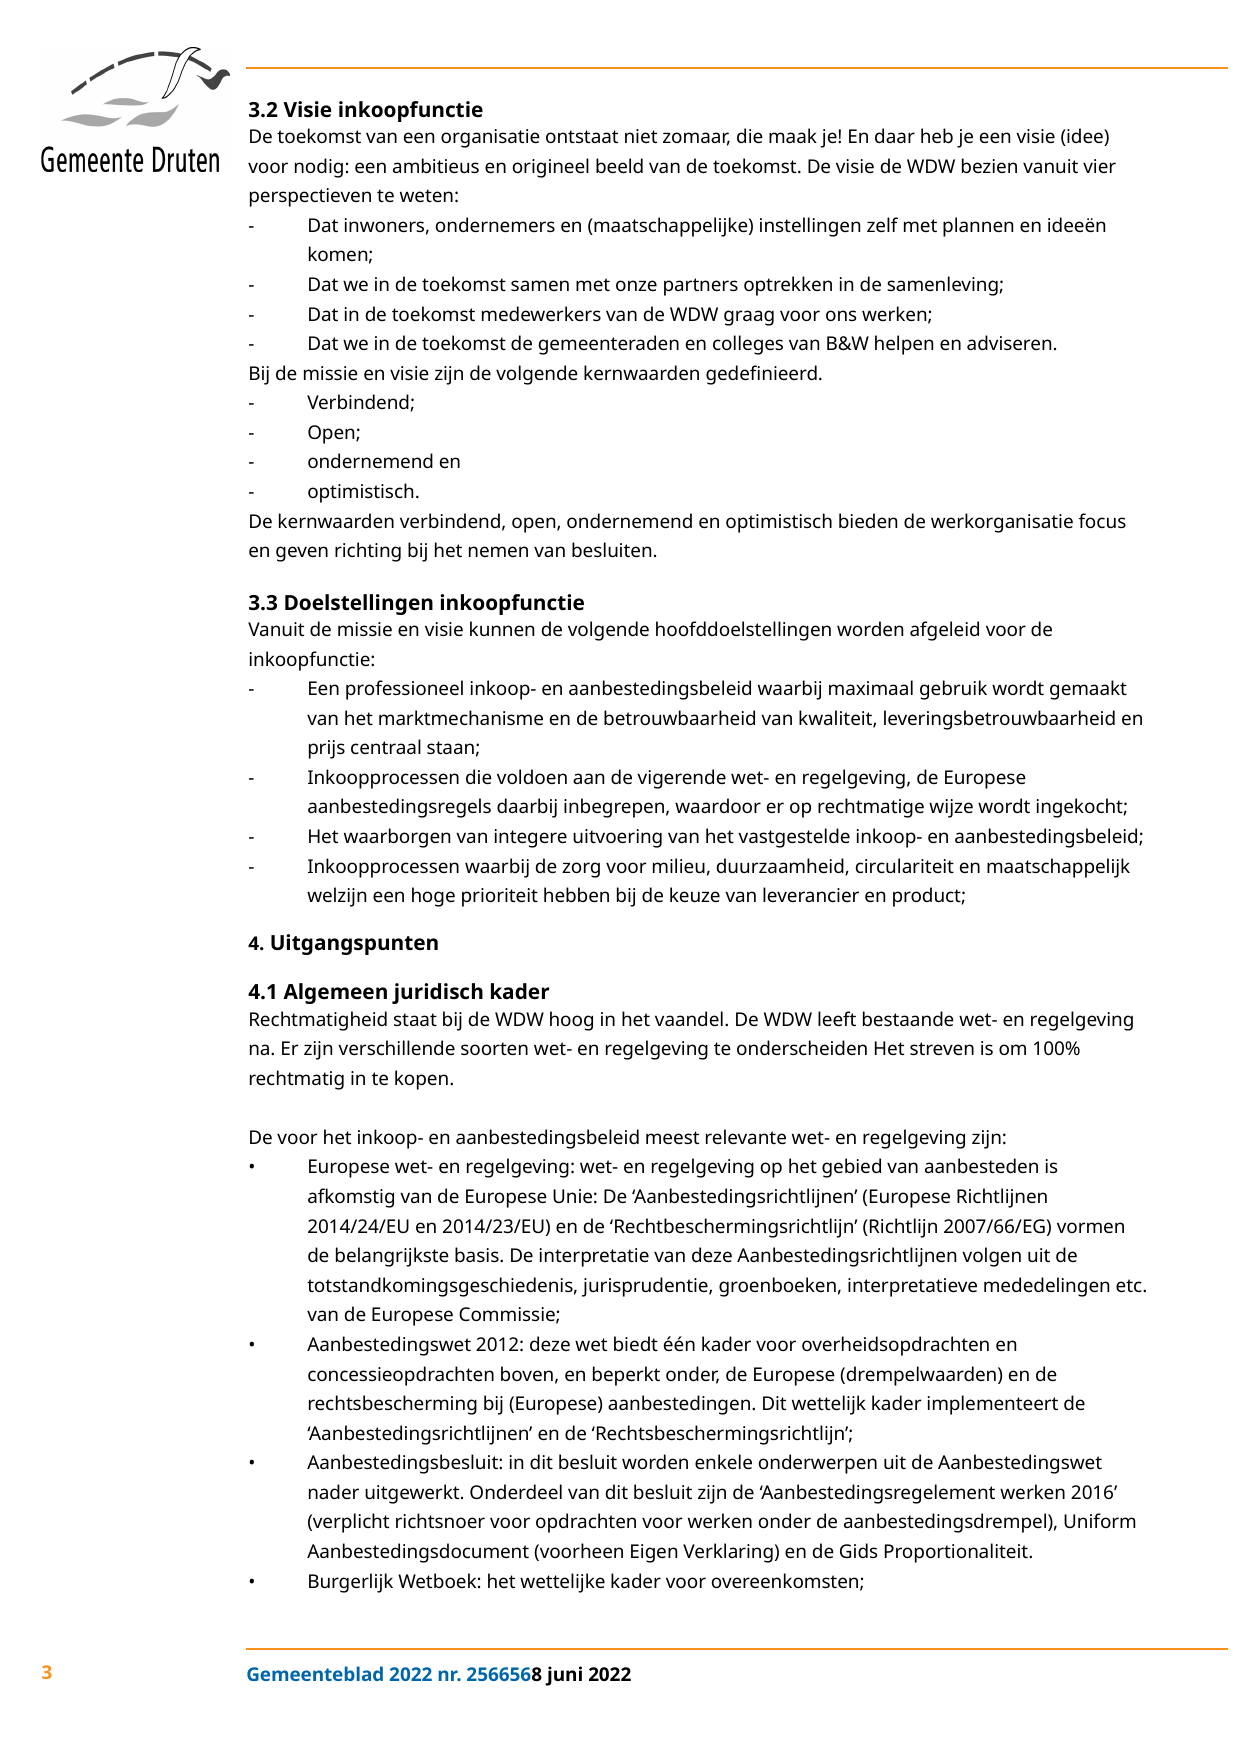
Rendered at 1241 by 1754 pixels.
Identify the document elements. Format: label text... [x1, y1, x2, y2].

list Het waarborgen van integere uitvoering van het vastgestelde inkoop- en aanbestedingsbeleid; [248, 823, 1152, 849]
list Burgerlijk Wetboek: het wettelijke kader voor overeenkomsten; [248, 1568, 1152, 1594]
text De voor het inkoop- en aanbestedingsbeleid meest relevante wet- en regelgeving zijn: [248, 1124, 1152, 1150]
list ondernemend en [248, 449, 1152, 474]
list Dat we in de toekomst de gemeenteraden en colleges van B&W helpen en adviseren. [248, 330, 1152, 356]
text Rechtmatigheid staat bij de WDW hoog in het vaandel. De WDW leeft bestaande wet- en regelgeving na. Er zijn verschillende soorten wet- en regelgeving te onderscheiden Het streven is om 100% rechtmatig in te kopen. [248, 1006, 1152, 1091]
text 4.1 Algemeen juridisch kader [248, 977, 1152, 1006]
list Aanbestedingsbesluit: in dit besluit worden enkele onderwerpen uit de Aanbestedingswet nader uitgewerkt. Onderdeel van dit besluit zijn de ‘Aanbestedingsregelement werken 2016’ (verplicht richtsnoer voor opdrachten voor werken onder de aanbestedingsdrempel), Uniform Aanbestedingsdocument (voorheen Eigen Verklaring) en de Gids Proportionaliteit. [248, 1449, 1152, 1564]
list Dat we in de toekomst samen met onze partners optrekken in de samenleving; [248, 271, 1152, 297]
list Een professioneel inkoop- en aanbestedingsbeleid waarbij maximaal gebruik wordt gemaakt van het marktmechanisme en de betrouwbaarheid van kwaliteit, leveringsbetrouwbaarheid en prijs centraal staan; [248, 675, 1152, 760]
list Inkoopprocessen waarbij de zorg voor milieu, duurzaamheid, circulariteit en maatschappelijk welzijn een hoge prioriteit hebben bij de keuze van leverancier en product; [248, 853, 1152, 908]
list Europese wet- en regelgeving: wet- en regelgeving op het gebied van aanbesteden is afkomstig van de Europese Unie: De ‘Aanbestedingsrichtlijnen’ (Europese Richtlijnen 2014/24/EU en 2014/23/EU) en de ‘Rechtbeschermingsrichtlijn’ (Richtlijn 2007/66/EG) vormen de belangrijkste basis. De interpretatie van deze Aanbestedingsrichtlijnen volgen uit de totstandkomingsgeschiedenis, jurisprudentie, groenboeken, interpretatieve mededelingen etc. van de Europese Commissie; [248, 1154, 1152, 1327]
list Verbindend; [248, 389, 1152, 415]
text Bij de missie en visie zijn de volgende kernwaarden gedefinieerd. [248, 360, 1152, 386]
text De toekomst van een organisatie ontstaat niet zomaar, die maak je! En daar heb je een visie (idee) voor nodig: een ambitieus en origineel beeld van de toekomst. De visie de WDW bezien vanuit vier perspectieven te weten: [248, 123, 1152, 208]
list Dat in de toekomst medewerkers van de WDW graag voor ons werken; [248, 301, 1152, 326]
list optimistisch. [248, 478, 1152, 504]
list Inkoopprocessen die voldoen aan de vigerende wet- en regelgeving, de Europese aanbestedingsregels daarbij inbegrepen, waardoor er op rechtmatige wijze wordt ingekocht; [248, 764, 1152, 819]
list Dat inwoners, ondernemers en (maatschappelijke) instellingen zelf met plannen en ideeën komen; [248, 212, 1152, 267]
text 3.2 Visie inkoopfunctie [248, 95, 1152, 123]
list Open; [248, 419, 1152, 445]
text 4. Uitgangspunten [248, 928, 1152, 957]
text De kernwaarden verbindend, open, ondernemend en optimistisch bieden de werkorganisatie focus en geven richting bij het nemen van besluiten. [248, 508, 1152, 563]
picture [41, 47, 231, 172]
text Vanuit de missie en visie kunnen de volgende hoofddoelstellingen worden afgeleid voor de inkoopfunctie: [248, 616, 1152, 672]
list Aanbestedingswet 2012: deze wet biedt één kader voor overheidsopdrachten en concessieopdrachten boven, en beperkt onder, de Europese (drempelwaarden) en de rechtsbescherming bij (Europese) aanbestedingen. Dit wettelijk kader implementeert de ‘Aanbestedingsrichtlijnen’ en de ‘Rechtsbeschermingsrichtlijn’; [248, 1331, 1152, 1446]
text 3.3 Doelstellingen inkoopfunctie [248, 588, 1152, 616]
